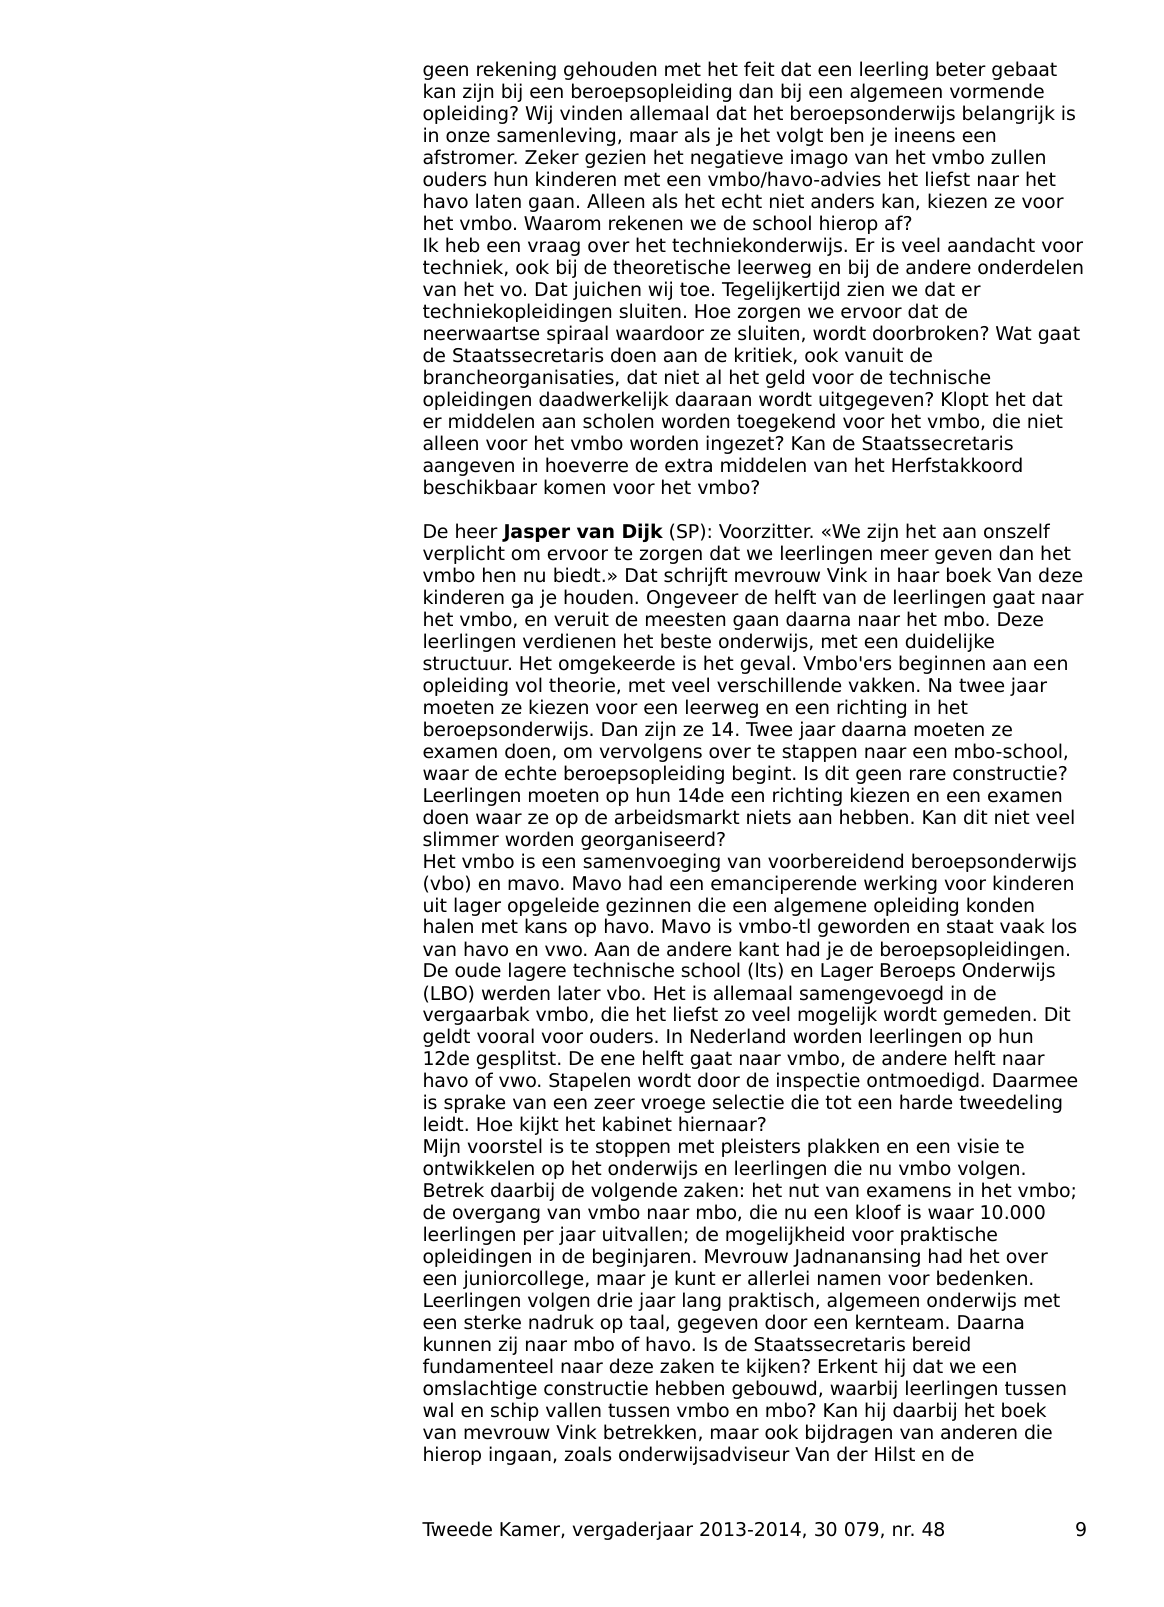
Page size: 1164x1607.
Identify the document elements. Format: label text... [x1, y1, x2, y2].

text Mijn voorstel is te stoppen met pleisters plakken en een visie te ontwikkelen op het onderwijs en leerlingen die nu vmbo volgen. Betrek daarbij de volgende zaken: het nut van examens in het vmbo; de overgang van vmbo naar mbo, die nu een kloof is waar 10.000 leerlingen per jaar uitvallen; de mogelijkheid voor praktische opleidingen in de beginjaren. Mevrouw Jadnanansing had het over een juniorcollege, maar je kunt er allerlei namen voor bedenken. Leerlingen volgen drie jaar lang praktisch, algemeen onderwijs met een sterke nadruk op taal, gegeven door een kernteam. Daarna kunnen zij naar mbo of havo. Is de Staatssecretaris bereid fundamenteel naar deze zaken te kijken? Erkent hij dat we een omslachtige constructie hebben gebouwd, waarbij leerlingen tussen wal en schip vallen tussen vmbo en mbo? Kan hij daarbij het boek van mevrouw Vink betrekken, maar ook bijdragen van anderen die hierop ingaan, zoals onderwijsadviseur Van der Hilst en de [422, 1136, 1087, 1466]
text Ik heb een vraag over het techniekonderwijs. Er is veel aandacht voor techniek, ook bij de theoretische leerweg en bij de andere onderdelen van het vo. Dat juichen wij toe. Tegelijkertijd zien we dat er techniekopleidingen sluiten. Hoe zorgen we ervoor dat de neerwaartse spiraal waardoor ze sluiten, wordt doorbroken? Wat gaat de Staatssecretaris doen aan de kritiek, ook vanuit de brancheorganisaties, dat niet al het geld voor de technische opleidingen daadwerkelijk daaraan wordt uitgegeven? Klopt het dat er middelen aan scholen worden toegekend voor het vmbo, die niet alleen voor het vmbo worden ingezet? Kan de Staatssecretaris aangeven in hoeverre de extra middelen van het Herfstakkoord beschikbaar komen voor het vmbo? [422, 235, 1087, 499]
text geen rekening gehouden met het feit dat een leerling beter gebaat kan zijn bij een beroepsopleiding dan bij een algemeen vormende opleiding? Wij vinden allemaal dat het beroepsonderwijs belangrijk is in onze samenleving, maar als je het volgt ben je ineens een afstromer. Zeker gezien het negatieve imago van het vmbo zullen ouders hun kinderen met een vmbo/havo-advies het liefst naar het havo laten gaan. Alleen als het echt niet anders kan, kiezen ze voor het vmbo. Waarom rekenen we de school hierop af? [422, 59, 1087, 235]
text De heer Jasper van Dijk (SP): Voorzitter. «We zijn het aan onszelf verplicht om ervoor te zorgen dat we leerlingen meer geven dan het vmbo hen nu biedt.» Dat schrijft mevrouw Vink in haar boek Van deze kinderen ga je houden. Ongeveer de helft van de leerlingen gaat naar het vmbo, en veruit de meesten gaan daarna naar het mbo. Deze leerlingen verdienen het beste onderwijs, met een duidelijke structuur. Het omgekeerde is het geval. Vmbo'ers beginnen aan een opleiding vol theorie, met veel verschillende vakken. Na twee jaar moeten ze kiezen voor een leerweg en een richting in het beroepsonderwijs. Dan zijn ze 14. Twee jaar daarna moeten ze examen doen, om vervolgens over te stappen naar een mbo-school, waar de echte beroepsopleiding begint. Is dit geen rare constructie? Leerlingen moeten op hun 14de een richting kiezen en een examen doen waar ze op de arbeidsmarkt niets aan hebben. Kan dit niet veel slimmer worden georganiseerd? [422, 521, 1087, 851]
text Het vmbo is een samenvoeging van voorbereidend beroepsonderwijs (vbo) en mavo. Mavo had een emanciperende werking voor kinderen uit lager opgeleide gezinnen die een algemene opleiding konden halen met kans op havo. Mavo is vmbo-tl geworden en staat vaak los van havo en vwo. Aan de andere kant had je de beroepsopleidingen. De oude lagere technische school (lts) en Lager Beroeps Onderwijs (LBO) werden later vbo. Het is allemaal samengevoegd in de vergaarbak vmbo, die het liefst zo veel mogelijk wordt gemeden. Dit geldt vooral voor ouders. In Nederland worden leerlingen op hun 12de gesplitst. De ene helft gaat naar vmbo, de andere helft naar havo of vwo. Stapelen wordt door de inspectie ontmoedigd. Daarmee is sprake van een zeer vroege selectie die tot een harde tweedeling leidt. Hoe kijkt het kabinet hiernaar? [422, 851, 1087, 1136]
